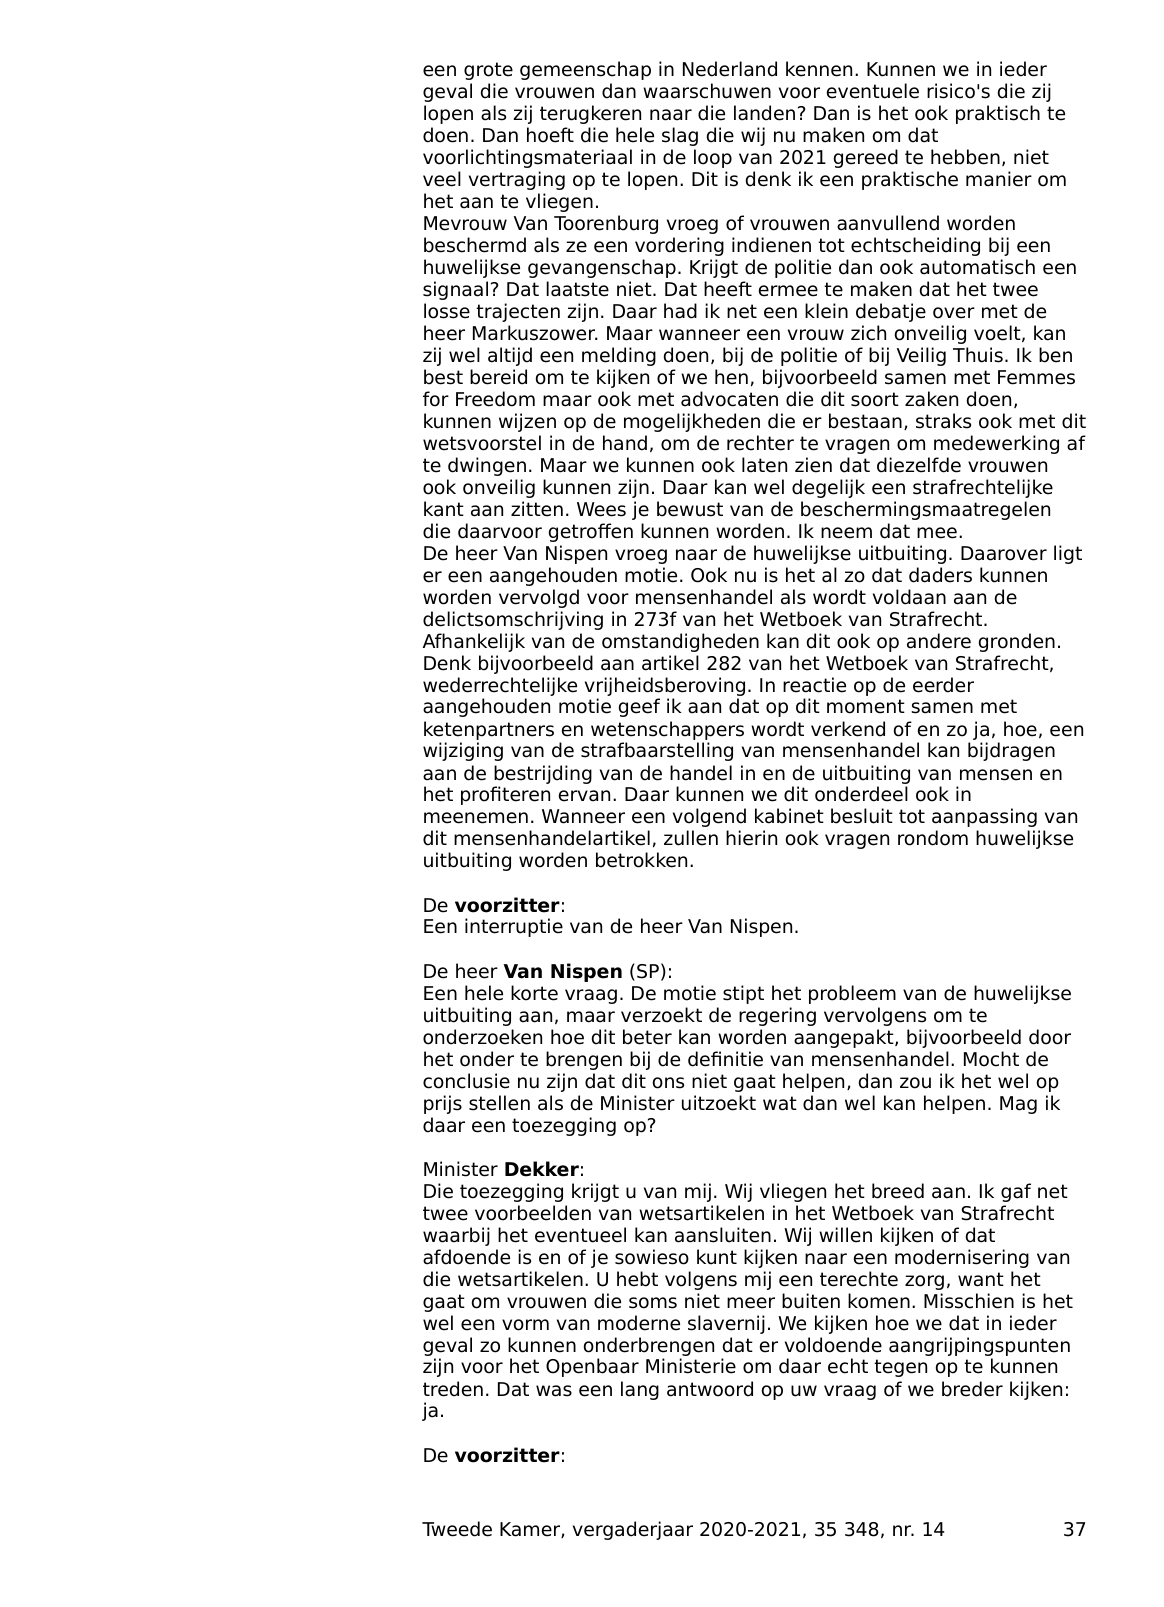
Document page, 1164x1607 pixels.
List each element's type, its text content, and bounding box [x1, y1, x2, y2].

text De heer Van Nispen vroeg naar de huwelijkse uitbuiting. Daarover ligt er een aangehouden motie. Ook nu is het al zo dat daders kunnen worden vervolgd voor mensenhandel als wordt voldaan aan de delictsomschrijving in 273f van het Wetboek van Strafrecht. Afhankelijk van de omstandigheden kan dit ook op andere gronden. Denk bijvoorbeeld aan artikel 282 van het Wetboek van Strafrecht, wederrechtelijke vrijheidsberoving. In reactie op de eerder aangehouden motie geef ik aan dat op dit moment samen met ketenpartners en wetenschappers wordt verkend of en zo ja, hoe, een wijziging van de strafbaarstelling van mensenhandel kan bijdragen aan de bestrijding van de handel in en de uitbuiting van mensen en het profiteren ervan. Daar kunnen we dit onderdeel ook in meenemen. Wanneer een volgend kabinet besluit tot aanpassing van dit mensenhandelartikel, zullen hierin ook vragen rondom huwelijkse uitbuiting worden betrokken. [422, 543, 1087, 872]
text De voorzitter: [422, 894, 1087, 916]
text De voorzitter: [422, 1444, 1087, 1467]
text Een hele korte vraag. De motie stipt het probleem van de huwelijkse uitbuiting aan, maar verzoekt de regering vervolgens om te onderzoeken hoe dit beter kan worden aangepakt, bijvoorbeeld door het onder te brengen bij de definitie van mensenhandel. Mocht de conclusie nu zijn dat dit ons niet gaat helpen, dan zou ik het wel op prijs stellen als de Minister uitzoekt wat dan wel kan helpen. Mag ik daar een toezegging op? [422, 983, 1087, 1136]
text Een interruptie van de heer Van Nispen. [422, 916, 1087, 938]
text Mevrouw Van Toorenburg vroeg of vrouwen aanvullend worden beschermd als ze een vordering indienen tot echtscheiding bij een huwelijkse gevangenschap. Krijgt de politie dan ook automatisch een signaal? Dat laatste niet. Dat heeft ermee te maken dat het twee losse trajecten zijn. Daar had ik net een klein debatje over met de heer Markuszower. Maar wanneer een vrouw zich onveilig voelt, kan zij wel altijd een melding doen, bij de politie of bij Veilig Thuis. Ik ben best bereid om te kijken of we hen, bijvoorbeeld samen met Femmes for Freedom maar ook met advocaten die dit soort zaken doen, kunnen wijzen op de mogelijkheden die er bestaan, straks ook met dit wetsvoorstel in de hand, om de rechter te vragen om medewerking af te dwingen. Maar we kunnen ook laten zien dat diezelfde vrouwen ook onveilig kunnen zijn. Daar kan wel degelijk een strafrechtelijke kant aan zitten. Wees je bewust van de beschermingsmaatregelen die daarvoor getroffen kunnen worden. Ik neem dat mee. [422, 213, 1087, 543]
text een grote gemeenschap in Nederland kennen. Kunnen we in ieder geval die vrouwen dan waarschuwen voor eventuele risico's die zij lopen als zij terugkeren naar die landen? Dan is het ook praktisch te doen. Dan hoeft die hele slag die wij nu maken om dat voorlichtingsmateriaal in de loop van 2021 gereed te hebben, niet veel vertraging op te lopen. Dit is denk ik een praktische manier om het aan te vliegen. [422, 59, 1087, 213]
text Die toezegging krijgt u van mij. Wij vliegen het breed aan. Ik gaf net twee voorbeelden van wetsartikelen in het Wetboek van Strafrecht waarbij het eventueel kan aansluiten. Wij willen kijken of dat afdoende is en of je sowieso kunt kijken naar een modernisering van die wetsartikelen. U hebt volgens mij een terechte zorg, want het gaat om vrouwen die soms niet meer buiten komen. Misschien is het wel een vorm van moderne slavernij. We kijken hoe we dat in ieder geval zo kunnen onderbrengen dat er voldoende aangrijpingspunten zijn voor het Openbaar Ministerie om daar echt tegen op te kunnen treden. Dat was een lang antwoord op uw vraag of we breder kijken: ja. [422, 1181, 1087, 1422]
text Minister Dekker: [422, 1159, 1087, 1181]
text De heer Van Nispen (SP): [422, 961, 1087, 983]
